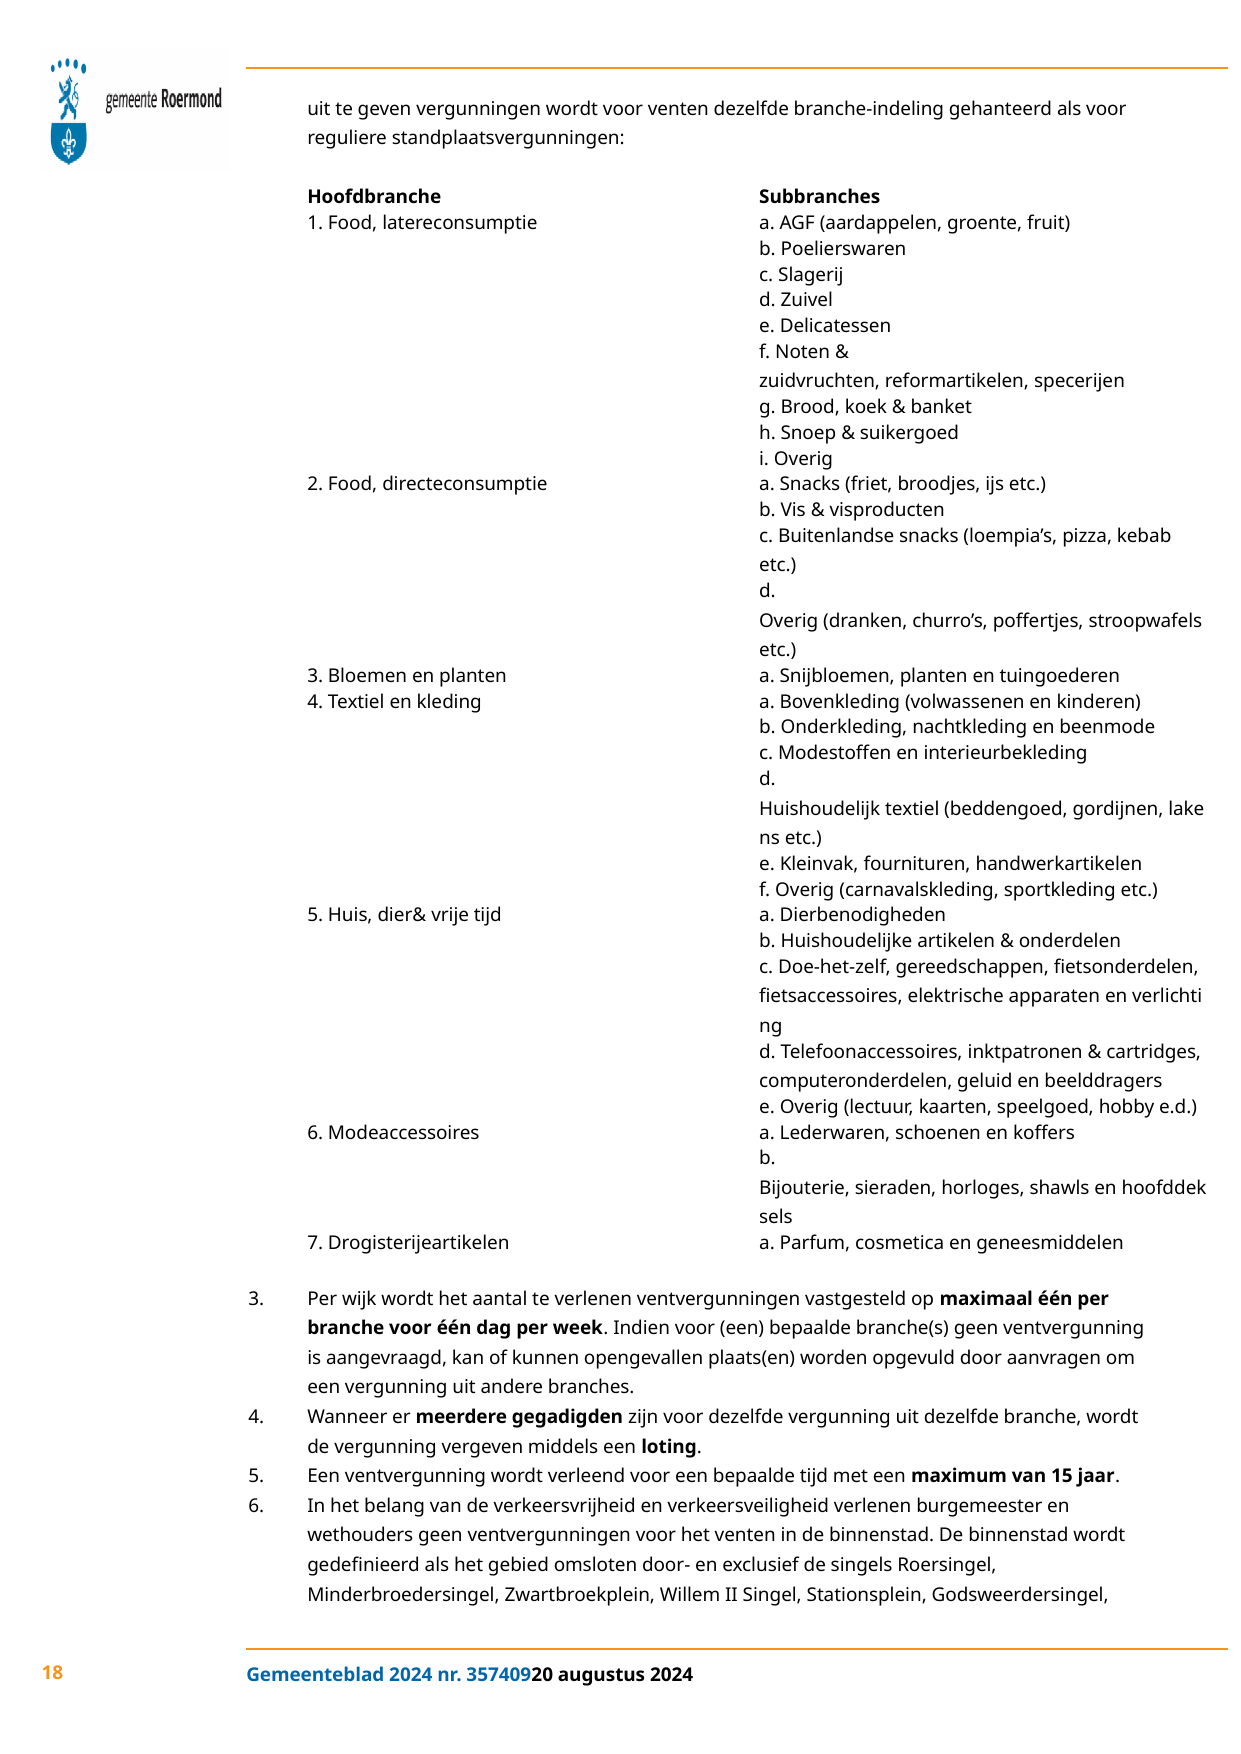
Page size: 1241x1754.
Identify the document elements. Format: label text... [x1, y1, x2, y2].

table_cell a. Bovenkleding (volwassenen en kinderen) [759, 688, 1211, 714]
table_cell 4. Textiel en kleding [307, 688, 759, 901]
table_header Hoofdbranche [307, 184, 759, 209]
table_cell b. Huishoudelijke artikelen & onderdelen [759, 927, 1211, 953]
list Een ventvergunning wordt verleend voor een bepaalde tijd met een maximum van 15 jaar. [248, 1462, 1152, 1488]
table_cell h. Snoep & suikergoed [759, 419, 1211, 445]
table_cell d. Huishoudelijk textiel (beddengoed, gordijnen, lakens etc.) [759, 765, 1211, 850]
table_cell f. Noten & zuidvruchten, reformartikelen, specerijen [759, 338, 1211, 393]
table_cell b. Vis & visproducten [759, 496, 1211, 522]
list Per wijk wordt het aantal te verlenen ventvergunningen vastgesteld op maximaal één per branche voor één dag per week. Indien voor (een) bepaalde branche(s) geen ventvergunning is aangevraagd, kan of kunnen opengevallen plaats(en) worden opgevuld door aanvragen om een vergunning uit andere branches. [248, 1285, 1152, 1399]
table_cell d. Zuivel [759, 287, 1211, 312]
table_cell g. Brood, koek & banket [759, 393, 1211, 419]
table_cell 2. Food, directeconsumptie [307, 471, 759, 662]
table_cell e. Overig (lectuur, kaarten, speelgoed, hobby e.d.) [759, 1093, 1211, 1119]
table_cell a. AGF (aardappelen, groente, fruit) [759, 209, 1211, 235]
table_cell b. Onderkleding, nachtkleding en beenmode [759, 714, 1211, 739]
table_cell a. Snacks (friet, broodjes, ijs etc.) [759, 471, 1211, 496]
list uit te geven vergunningen wordt voor venten dezelfde branche-indeling gehanteerd als voor reguliere standplaatsvergunningen: [248, 95, 1152, 150]
list In het belang van de verkeersvrijheid en verkeersveiligheid verlenen burgemeester en wethouders geen ventvergunningen voor het venten in de binnenstad. De binnenstad wordt gedefinieerd als het gebied omsloten door- en exclusief de singels Roersingel, Minderbroedersingel, Zwartbroekplein, Willem II Singel, Stationsplein, Godsweerdersingel, [248, 1492, 1152, 1606]
table_cell c. Slagerij [759, 261, 1211, 287]
table_cell a. Snijbloemen, planten en tuingoederen [759, 662, 1211, 688]
table_cell 5. Huis, dier& vrije tijd [307, 901, 759, 1119]
table_cell a. Lederwaren, schoenen en koffers [759, 1119, 1211, 1144]
table_cell c. Buitenlandse snacks (loempia’s, pizza, kebab etc.) [759, 522, 1211, 577]
table_cell c. Modestoffen en interieurbekleding [759, 739, 1211, 765]
table_cell c. Doe-het-zelf, gereedschappen, fietsonderdelen, fietsaccessoires, elektrische apparaten en verlichting [759, 953, 1211, 1038]
table_cell a. Parfum, cosmetica en geneesmiddelen [759, 1230, 1211, 1255]
table_cell f. Overig (carnavalskleding, sportkleding etc.) [759, 876, 1211, 901]
picture [41, 47, 231, 172]
table_cell 3. Bloemen en planten [307, 662, 759, 688]
table_cell b. Poelierswaren [759, 235, 1211, 261]
table_cell a. Dierbenodigheden [759, 901, 1211, 927]
table_cell b. Bijouterie, sieraden, horloges, shawls en hoofddeksels [759, 1145, 1211, 1229]
list Wanneer er meerdere gegadigden zijn voor dezelfde vergunning uit dezelfde branche, wordt de vergunning vergeven middels een loting. [248, 1403, 1152, 1458]
table_cell d. Telefoonaccessoires, inktpatronen & cartridges, computeronderdelen, geluid en beelddragers [759, 1038, 1211, 1093]
table_cell e. Kleinvak, fournituren, handwerkartikelen [759, 850, 1211, 876]
table_cell 6. Modeaccessoires [307, 1119, 759, 1229]
table_cell d. Overig (dranken, churro’s, poffertjes, stroopwafels etc.) [759, 577, 1211, 662]
table_header Subbranches [759, 184, 1211, 209]
table_cell i. Overig [759, 445, 1211, 471]
table_cell 1. Food, latereconsumptie [307, 209, 759, 471]
table_cell 7. Drogisterijeartikelen [307, 1230, 759, 1255]
table_cell e. Delicatessen [759, 312, 1211, 338]
